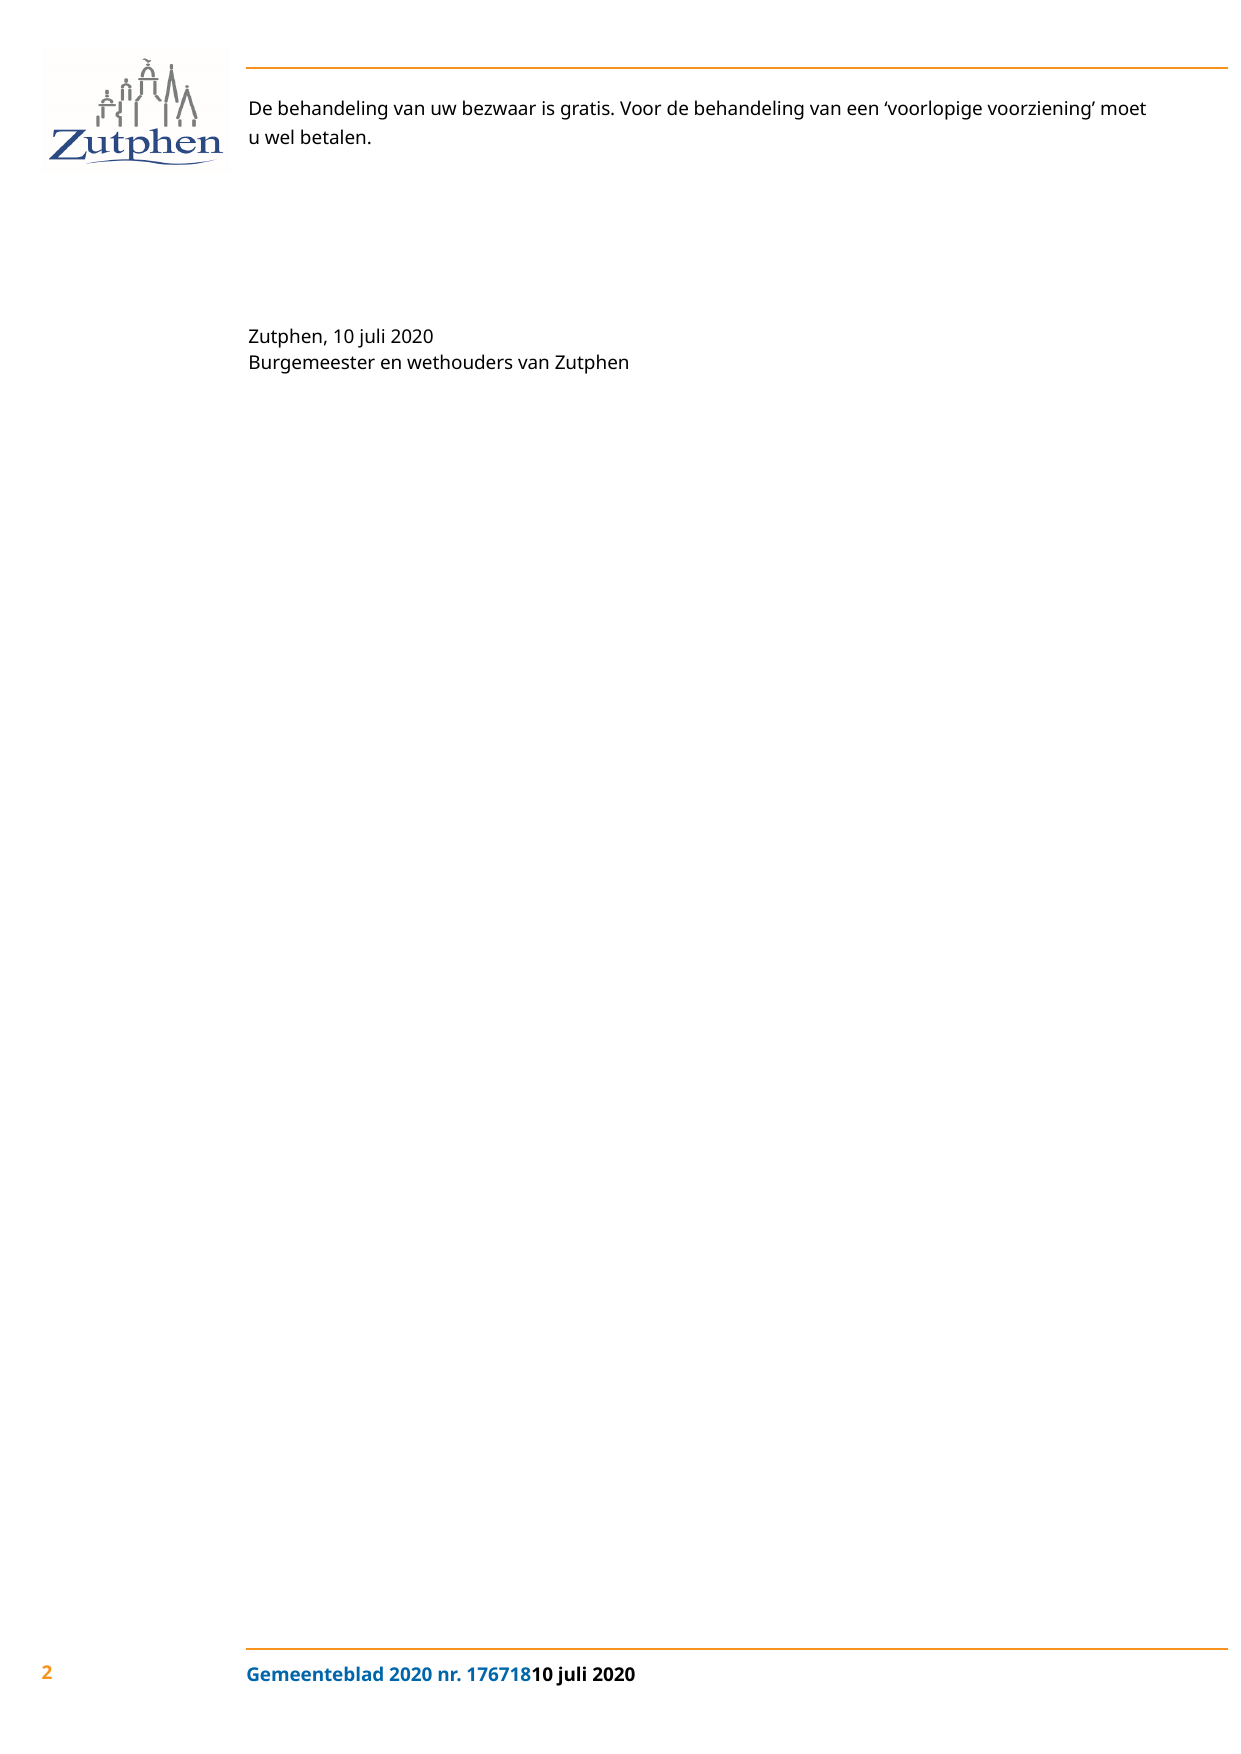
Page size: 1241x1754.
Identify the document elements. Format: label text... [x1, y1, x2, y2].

text Burgemeester en wethouders van Zutphen [248, 349, 1152, 375]
picture [41, 47, 231, 172]
text De behandeling van uw bezwaar is gratis. Voor de behandeling van een ‘voorlopige voorziening’ moet u wel betalen. [248, 95, 1152, 150]
text Zutphen, 10 juli 2020 [248, 323, 1152, 349]
